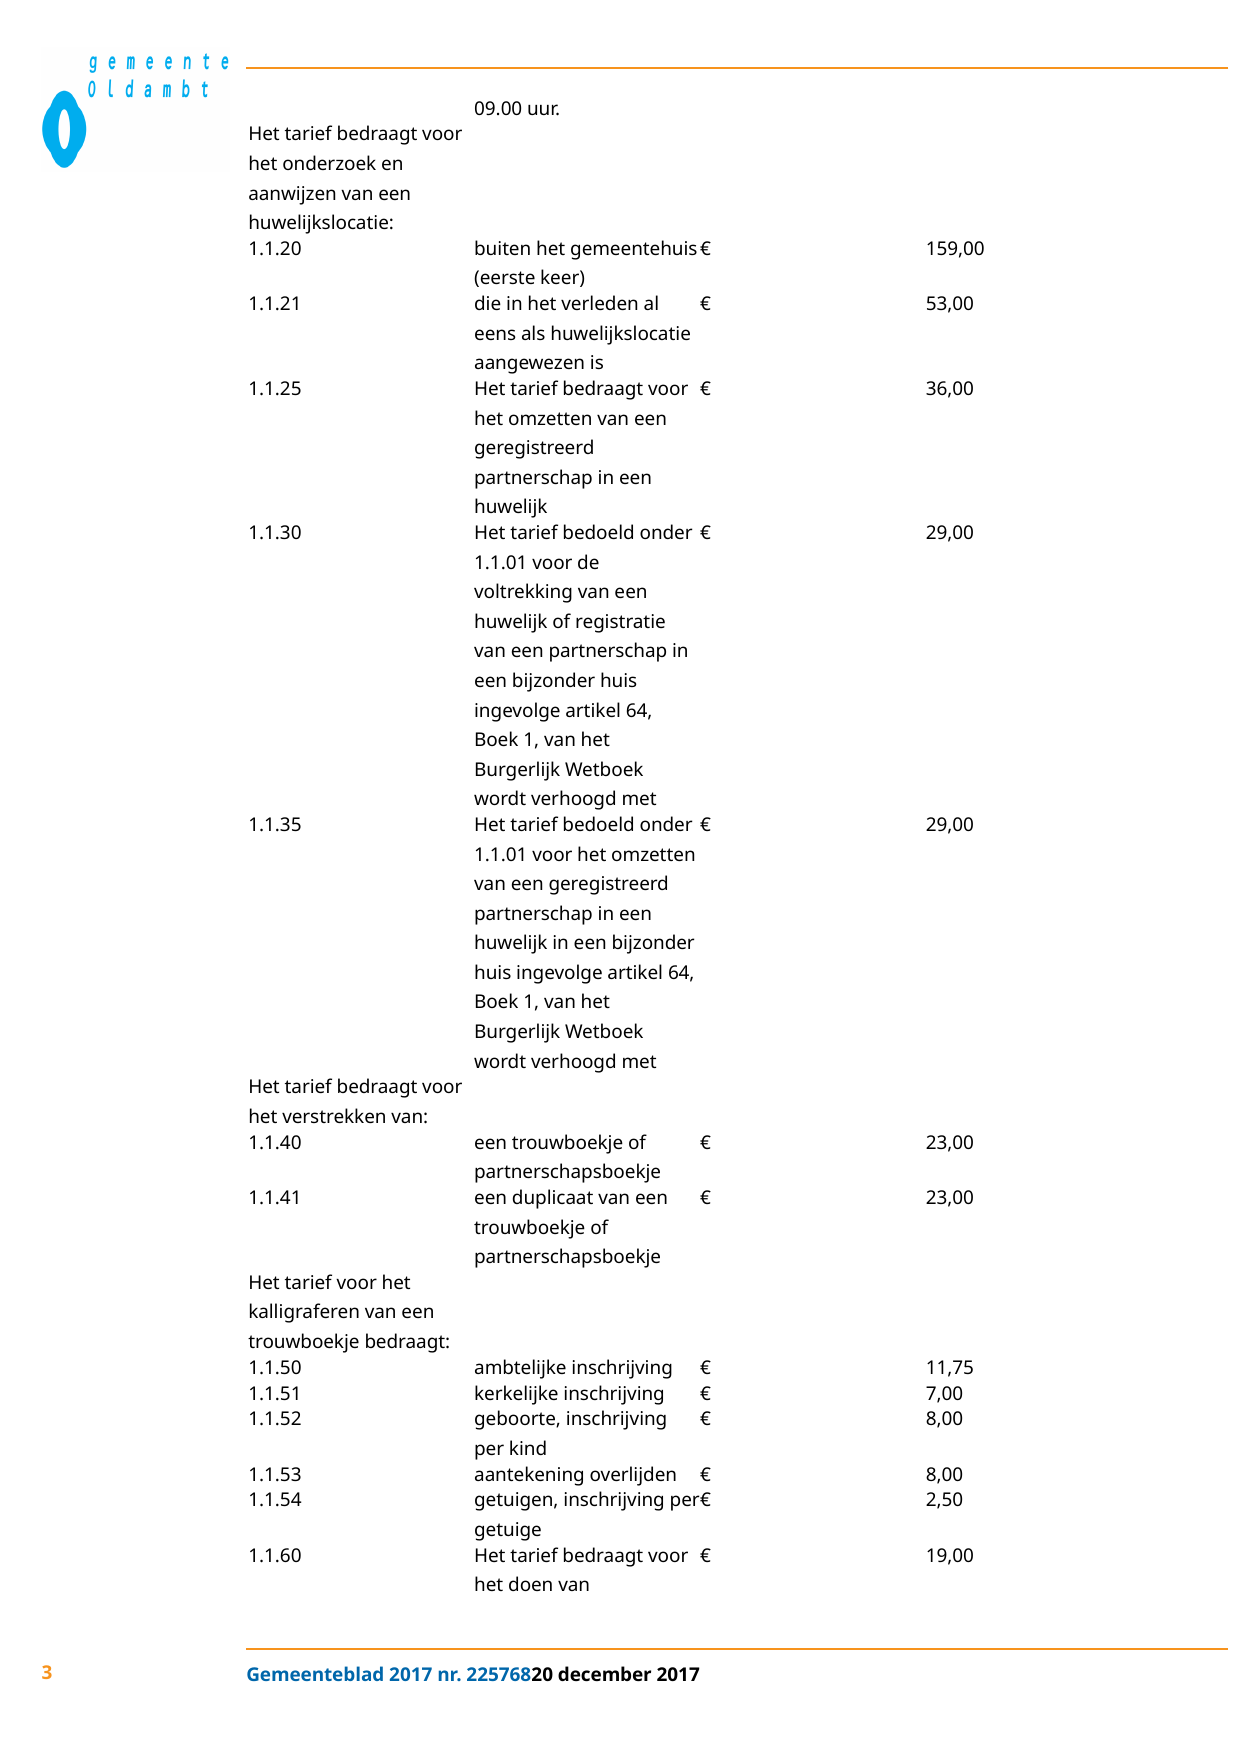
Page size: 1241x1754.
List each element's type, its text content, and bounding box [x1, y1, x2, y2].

table_cell een duplicaat van een trouwboekje of partnerschapsboekje [474, 1184, 700, 1269]
table_cell 1.1.60 [248, 1542, 474, 1597]
table_cell 1.1.30 [248, 519, 474, 811]
table_cell 53,00 [926, 290, 1152, 375]
table_cell € [700, 1184, 926, 1269]
table_cell 11,75 [926, 1354, 1152, 1380]
table_cell [474, 1074, 700, 1129]
table_cell [700, 1269, 926, 1354]
table_cell 29,00 [926, 519, 1152, 811]
table_cell 1.1.21 [248, 290, 474, 375]
table_cell € [700, 375, 926, 519]
table_cell € [700, 1542, 926, 1597]
table_cell 1.1.35 [248, 811, 474, 1074]
table_cell Het tarief bedoeld onder 1.1.01 voor de voltrekking van een huwelijk of registratie van een partnerschap in een bijzonder huis ingevolge artikel 64, Boek 1, van het Burgerlijk Wetboek wordt verhoogd met [474, 519, 700, 811]
table_cell 2,50 [926, 1487, 1152, 1542]
table_cell Het tarief bedoeld onder 1.1.01 voor het omzetten van een geregistreerd partnerschap in een huwelijk in een bijzonder huis ingevolge artikel 64, Boek 1, van het Burgerlijk Wetboek wordt verhoogd met [474, 811, 700, 1074]
table_cell 159,00 [926, 235, 1152, 290]
table_cell 7,00 [926, 1380, 1152, 1406]
table_cell € [700, 1406, 926, 1461]
picture [41, 47, 231, 172]
table_cell een trouwboekje of partnerschapsboekje [474, 1129, 700, 1184]
table_cell buiten het gemeentehuis (eerste keer) [474, 235, 700, 290]
table_cell [700, 1074, 926, 1129]
table_cell Het tarief voor het kalligraferen van een trouwboekje bedraagt: [248, 1269, 474, 1354]
table_cell Het tarief bedraagt voor het verstrekken van: [248, 1074, 474, 1129]
table_cell 1.1.25 [248, 375, 474, 519]
table_cell ambtelijke inschrijving [474, 1354, 700, 1380]
table_cell Het tarief bedraagt voor het doen van [474, 1542, 700, 1597]
table_cell 8,00 [926, 1461, 1152, 1487]
table_cell aantekening overlijden [474, 1461, 700, 1487]
table_cell geboorte, inschrijving per kind [474, 1406, 700, 1461]
table_cell € [700, 519, 926, 811]
table_cell 1.1.54 [248, 1487, 474, 1542]
table_cell getuigen, inschrijving per getuige [474, 1487, 700, 1542]
table_cell 23,00 [926, 1184, 1152, 1269]
table_cell 19,00 [926, 1542, 1152, 1597]
table_cell [700, 121, 926, 235]
table_cell 09.00 uur. [474, 95, 700, 121]
table_cell [926, 95, 1152, 121]
table_cell € [700, 1487, 926, 1542]
table_cell [926, 1269, 1152, 1354]
table_cell 36,00 [926, 375, 1152, 519]
table_cell [474, 1269, 700, 1354]
table_cell 23,00 [926, 1129, 1152, 1184]
table_cell € [700, 1380, 926, 1406]
table_cell die in het verleden al eens als huwelijkslocatie aangewezen is [474, 290, 700, 375]
table_cell [474, 121, 700, 235]
table_cell € [700, 235, 926, 290]
table_cell € [700, 1354, 926, 1380]
table_cell 1.1.20 [248, 235, 474, 290]
table_cell [248, 95, 474, 121]
table_cell 1.1.53 [248, 1461, 474, 1487]
table_cell € [700, 290, 926, 375]
table_cell kerkelijke inschrijving [474, 1380, 700, 1406]
table_cell € [700, 1461, 926, 1487]
table_cell 1.1.51 [248, 1380, 474, 1406]
table_cell 1.1.40 [248, 1129, 474, 1184]
table_cell [926, 121, 1152, 235]
table_cell [926, 1074, 1152, 1129]
table_cell 1.1.41 [248, 1184, 474, 1269]
table_cell [700, 95, 926, 121]
table_cell € [700, 811, 926, 1074]
table_cell 8,00 [926, 1406, 1152, 1461]
table_cell 1.1.52 [248, 1406, 474, 1461]
table_cell € [700, 1129, 926, 1184]
table_cell 29,00 [926, 811, 1152, 1074]
table_cell Het tarief bedraagt voor het onderzoek en aanwijzen van een huwelijkslocatie: [248, 121, 474, 235]
table_cell Het tarief bedraagt voor het omzetten van een geregistreerd partnerschap in een huwelijk [474, 375, 700, 519]
table_cell 1.1.50 [248, 1354, 474, 1380]
